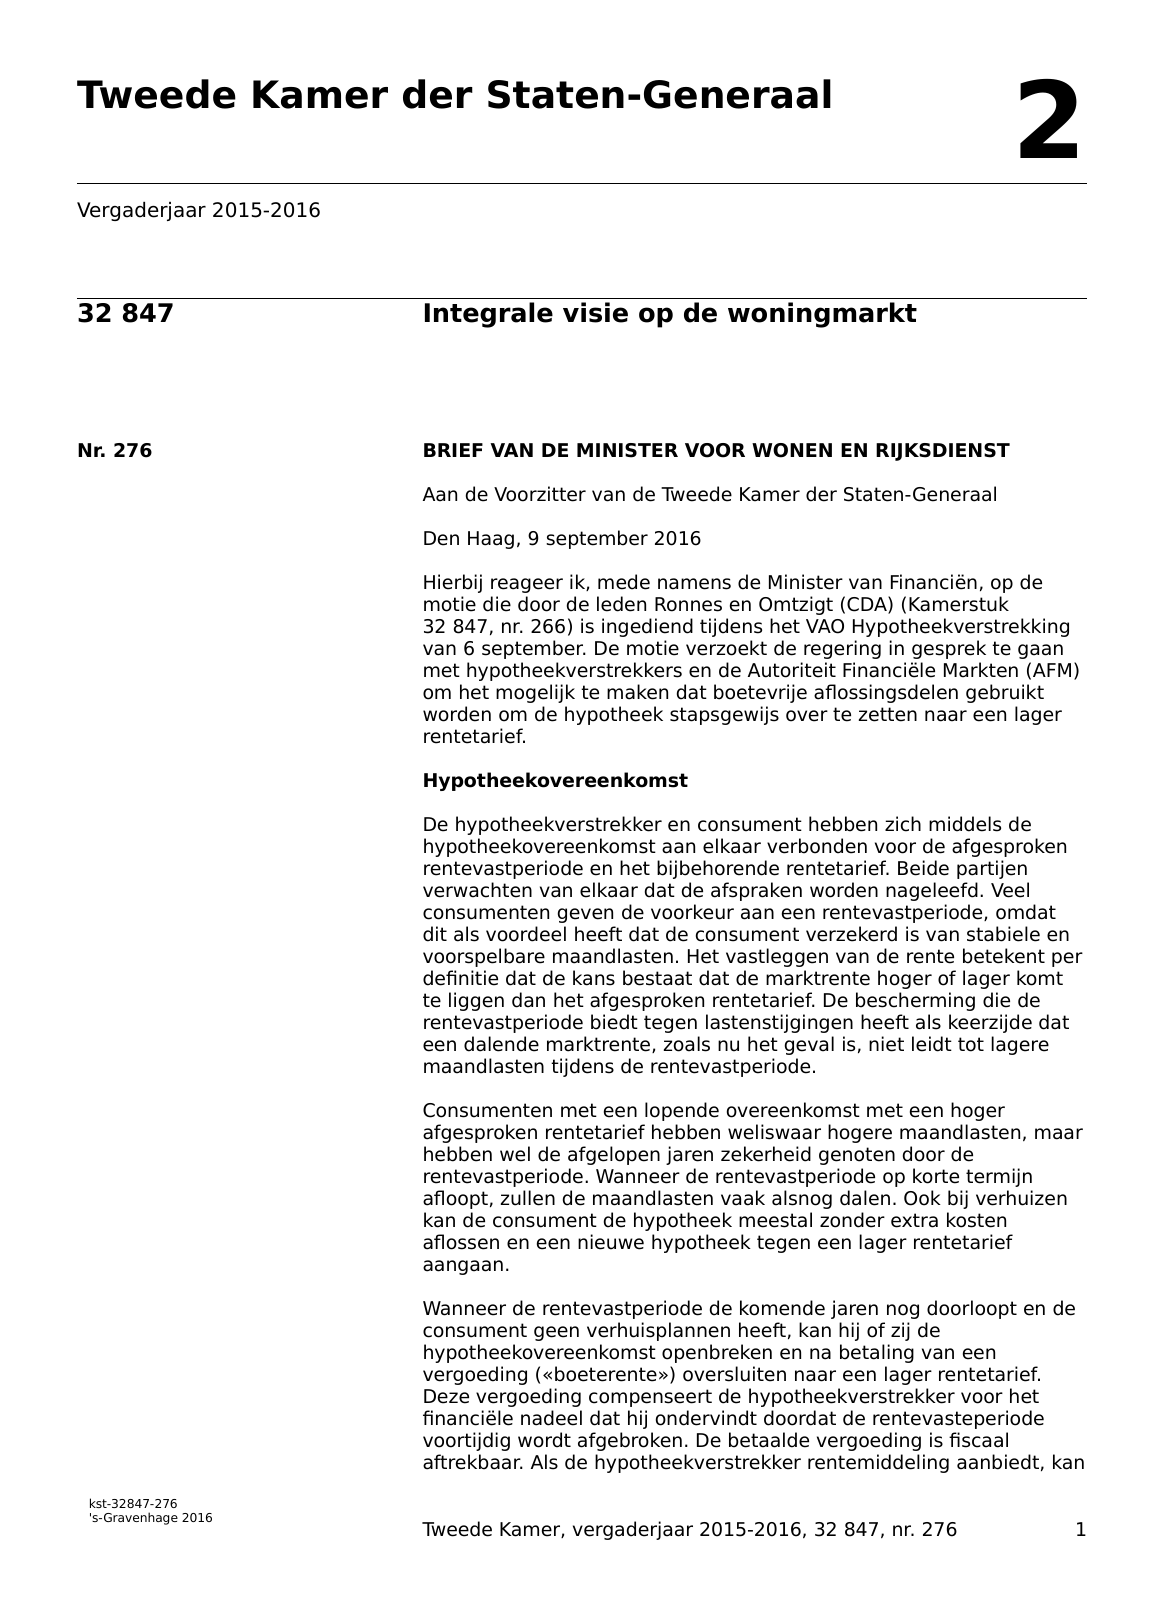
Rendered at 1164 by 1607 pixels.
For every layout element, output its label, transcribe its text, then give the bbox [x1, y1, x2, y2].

text Aan de Voorzitter van de Tweede Kamer der Staten-Generaal [422, 484, 1087, 506]
text Hierbij reageer ik, mede namens de Minister van Financiën, op de motie die door de leden Ronnes en Omtzigt (CDA) (Kamerstuk 32 847, nr. 266) is ingediend tijdens het VAO Hypotheekverstrekking van 6 september. De motie verzoekt de regering in gesprek te gaan met hypotheekverstrekkers en de Autoriteit Financiële Markten (AFM) om het mogelijk te maken dat boetevrije aflossingsdelen gebruikt worden om de hypotheek stapsgewijs over te zetten naar een lager rentetarief. [422, 572, 1087, 748]
subtitle 32 847 Integrale visie op de woningmarkt [77, 299, 1087, 329]
table_header 2 [886, 59, 1087, 183]
text kst-32847-276 [88, 1497, 323, 1511]
text 's-Gravenhage 2016 [88, 1511, 323, 1525]
text De hypotheekverstrekker en consument hebben zich middels de hypotheekovereenkomst aan elkaar verbonden voor de afgesproken rentevastperiode en het bijbehorende rentetarief. Beide partijen verwachten van elkaar dat de afspraken worden nageleefd. Veel consumenten geven de voorkeur aan een rentevastperiode, omdat dit als voordeel heeft dat de consument verzekerd is van stabiele en voorspelbare maandlasten. Het vastleggen van de rente betekent per definitie dat de kans bestaat dat de marktrente hoger of lager komt te liggen dan het afgesproken rentetarief. De bescherming die de rentevastperiode biedt tegen lastenstijgingen heeft als keerzijde dat een dalende marktrente, zoals nu het geval is, niet leidt tot lagere maandlasten tijdens de rentevastperiode. [422, 814, 1087, 1078]
text Den Haag, 9 september 2016 [422, 528, 1087, 550]
table_cell Vergaderjaar 2015-2016 [77, 184, 1087, 298]
subtitle Hypotheekovereenkomst [422, 770, 1087, 792]
text Consumenten met een lopende overeenkomst met een hoger afgesproken rentetarief hebben weliswaar hogere maandlasten, maar hebben wel de afgelopen jaren zekerheid genoten door de rentevastperiode. Wanneer de rentevastperiode op korte termijn afloopt, zullen de maandlasten vaak alsnog dalen. Ook bij verhuizen kan de consument de hypotheek meestal zonder extra kosten aflossen en een nieuwe hypotheek tegen een lager rentetarief aangaan. [422, 1100, 1087, 1276]
subtitle Nr. 276 BRIEF VAN DE MINISTER VOOR WONEN EN RIJKSDIENST [77, 440, 1087, 462]
text Wanneer de rentevastperiode de komende jaren nog doorloopt en de consument geen verhuisplannen heeft, kan hij of zij de hypotheekovereenkomst openbreken en na betaling van een vergoeding («boeterente») oversluiten naar een lager rentetarief. Deze vergoeding compenseert de hypotheekverstrekker voor het financiële nadeel dat hij ondervindt doordat de rentevasteperiode voortijdig wordt afgebroken. De betaalde vergoeding is fiscaal aftrekbaar. Als de hypotheekverstrekker rentemiddeling aanbiedt, kan [422, 1298, 1087, 1474]
table_header Tweede Kamer der Staten-Generaal [77, 59, 886, 183]
